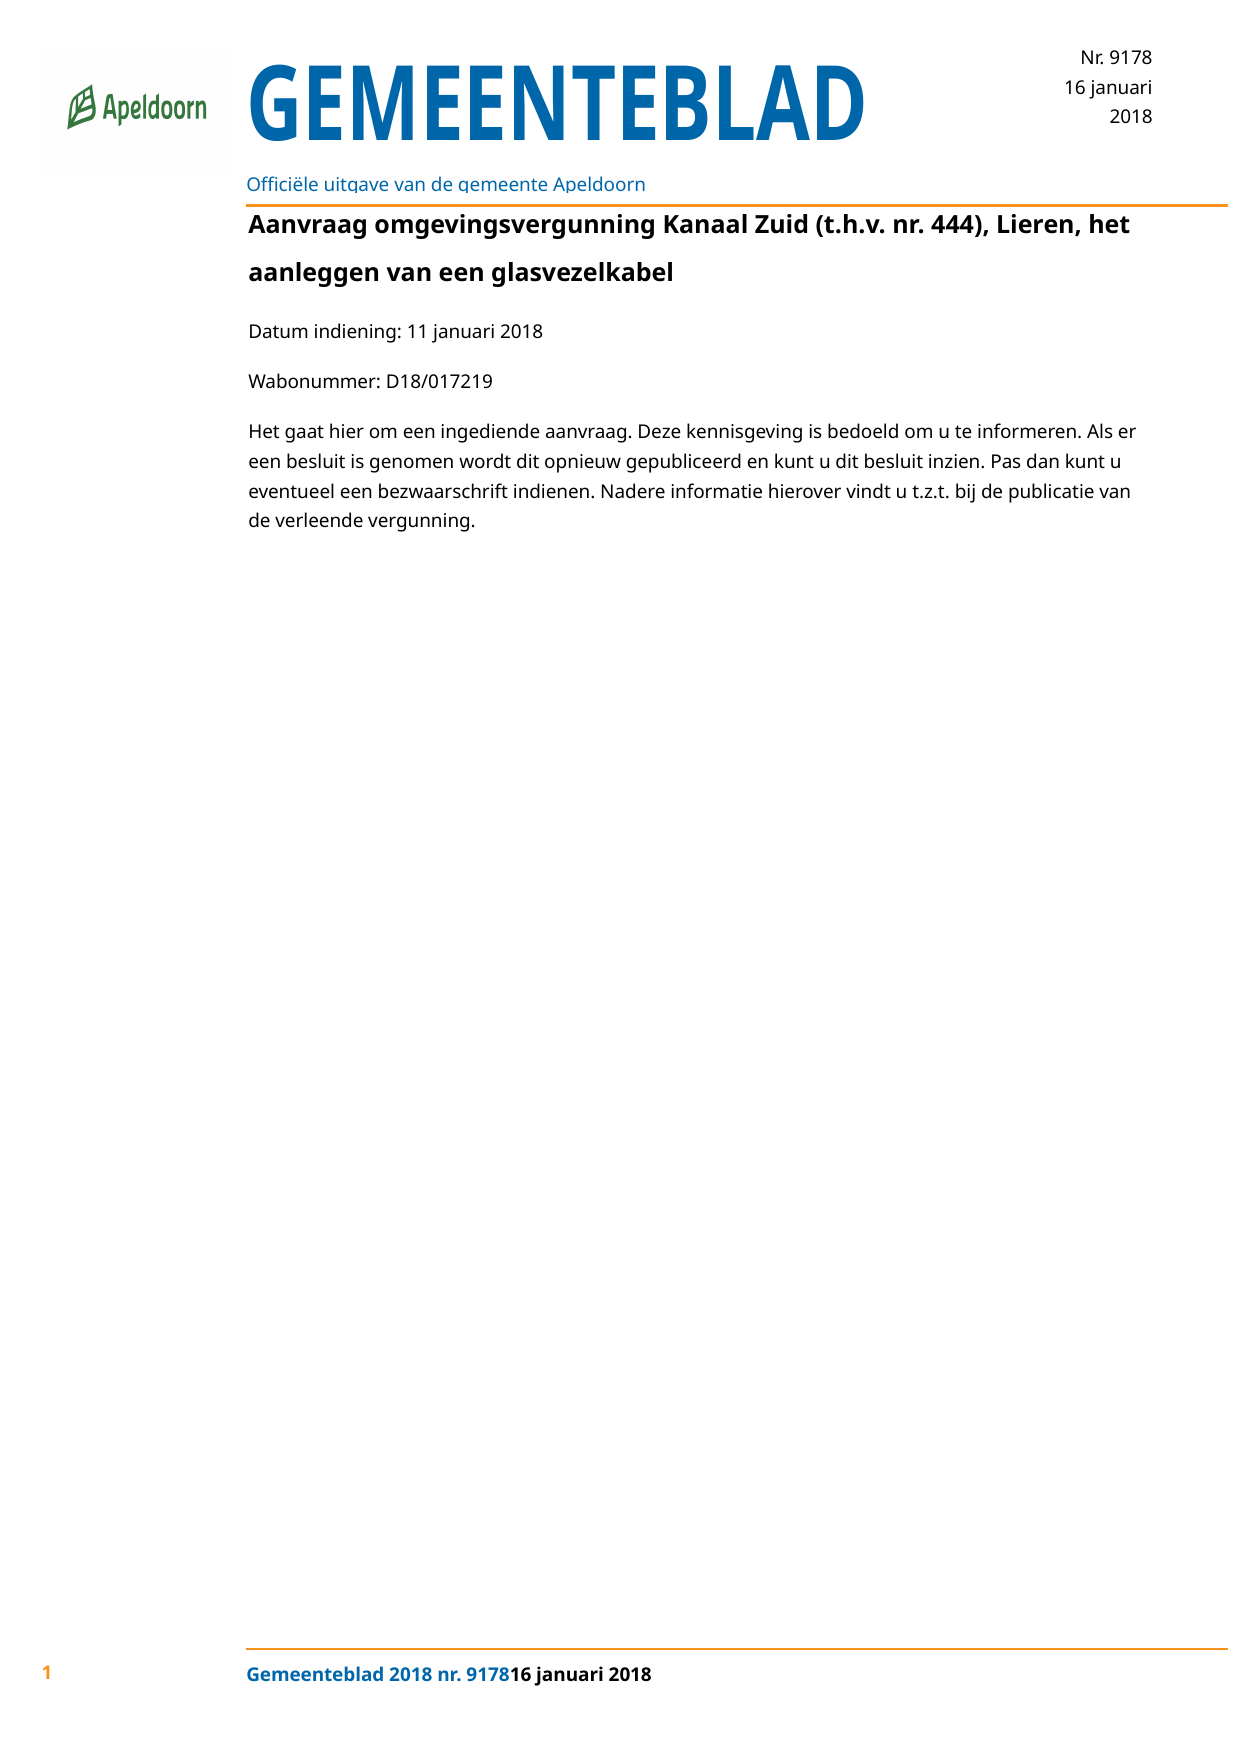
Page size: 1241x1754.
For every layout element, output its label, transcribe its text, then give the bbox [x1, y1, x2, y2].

picture [41, 47, 231, 172]
text Aanvraag omgevingsvergunning Kanaal Zuid (t.h.v. nr. 444), Lieren, het aanleggen van een glasvezelkabel [248, 207, 1152, 288]
text Het gaat hier om een ingediende aanvraag. Deze kennisgeving is bedoeld om u te informeren. Als er een besluit is genomen wordt dit opnieuw gepubliceerd en kunt u dit besluit inzien. Pas dan kunt u eventueel een bezwaarschrift indienen. Nadere informatie hierover vindt u t.z.t. bij de publicatie van de verleende vergunning. [248, 419, 1152, 533]
text Datum indiening: 11 januari 2018 [248, 318, 1152, 344]
text Wabonummer: D18/017219 [248, 368, 1152, 394]
